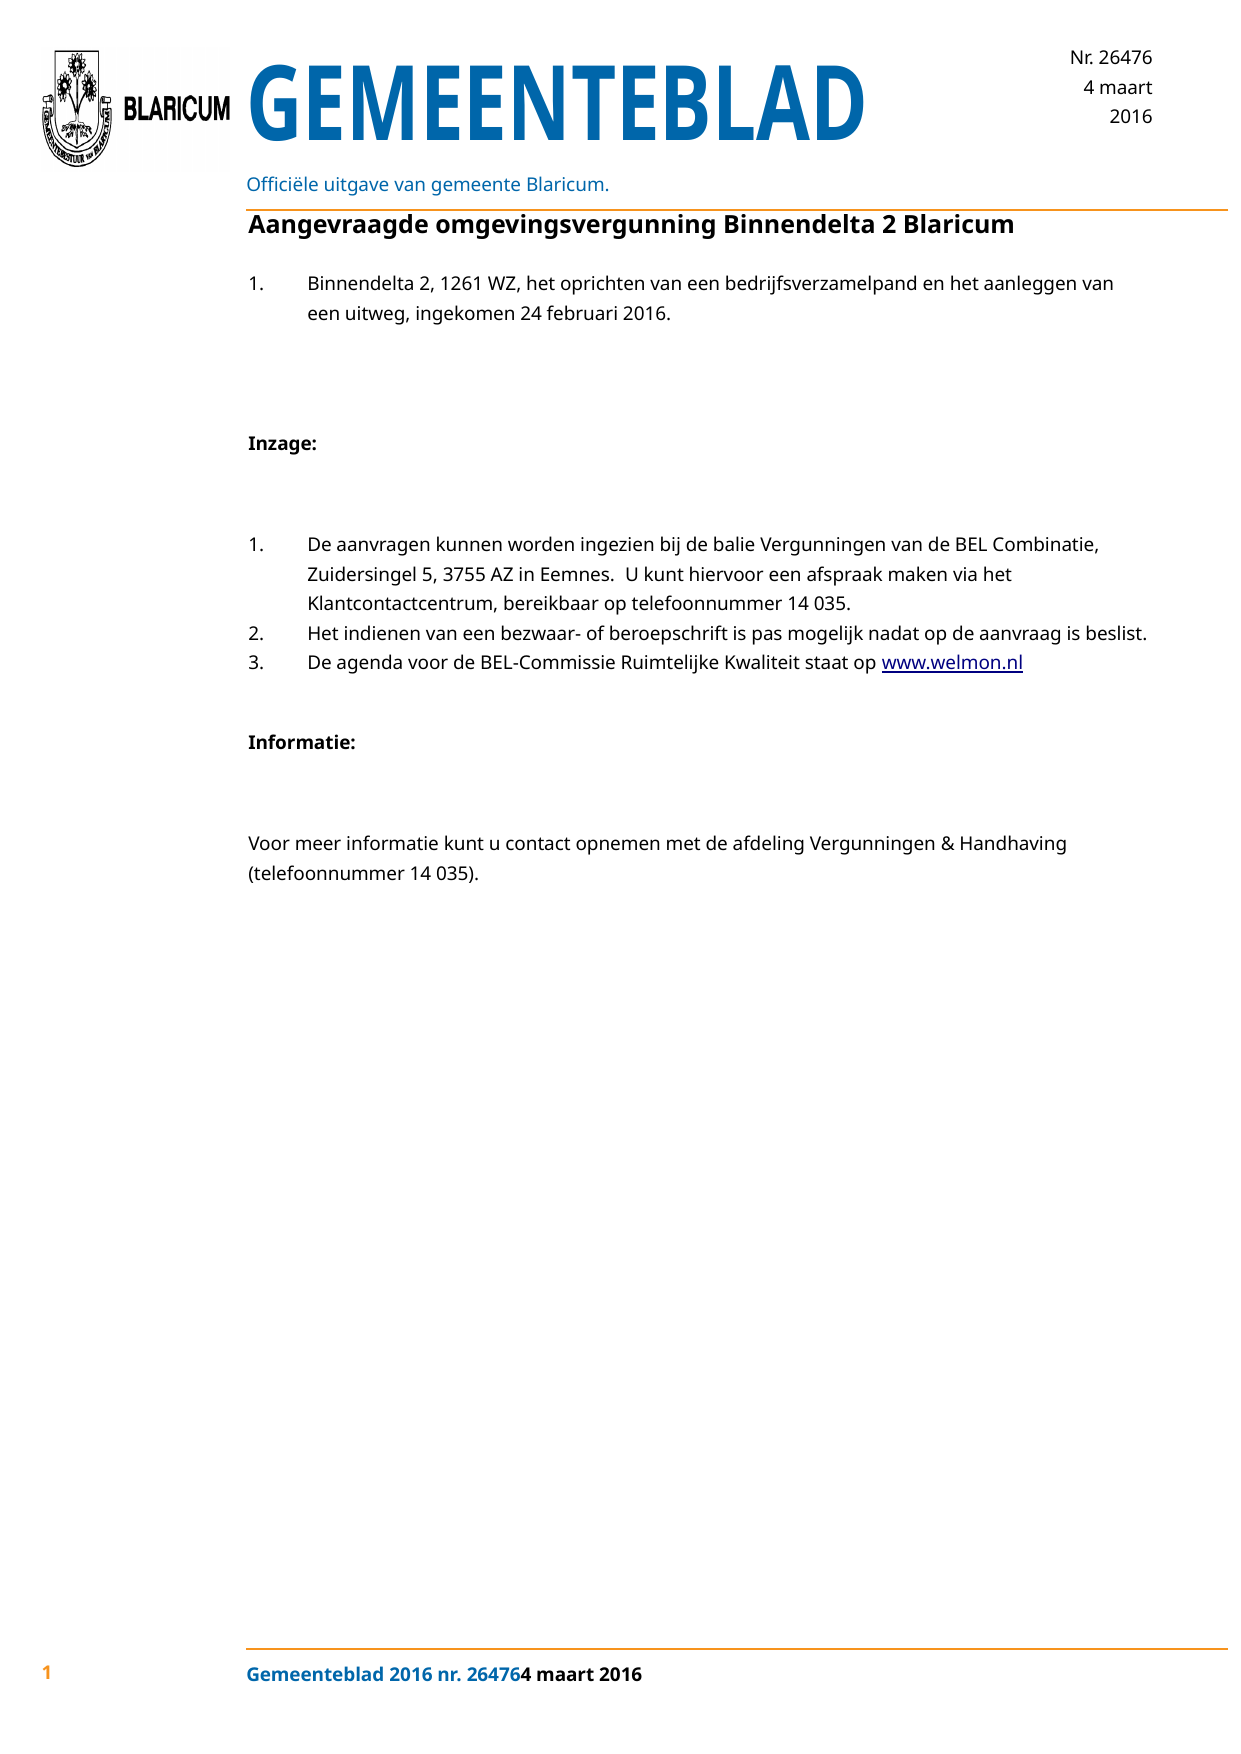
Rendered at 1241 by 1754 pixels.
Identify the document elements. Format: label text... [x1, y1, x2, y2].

text Voor meer informatie kunt u contact opnemen met de afdeling Vergunningen & Handhaving (telefoonnummer 14 035). [248, 830, 1152, 886]
picture [41, 47, 231, 172]
list De aanvragen kunnen worden ingezien bij de balie Vergunningen van de BEL Combinatie, Zuidersingel 5, 3755 AZ in Eemnes. U kunt hiervoor een afspraak maken via het Klantcontactcentrum, bereikbaar op telefoonnummer 14 035. [248, 531, 1152, 616]
text Inzage: [248, 430, 1152, 456]
list Het indienen van een bezwaar- of beroepschrift is pas mogelijk nadat op de aanvraag is beslist. [248, 620, 1152, 646]
list Binnendelta 2, 1261 WZ, het oprichten van een bedrijfsverzamelpand en het aanleggen van een uitweg, ingekomen 24 februari 2016. [248, 270, 1152, 326]
text Aangevraagde omgevingsvergunning Binnendelta 2 Blaricum [248, 211, 1152, 241]
text Informatie: [248, 729, 1152, 755]
list De agenda voor de BEL-Commissie Ruimtelijke Kwaliteit staat op www.welmon.nl [248, 649, 1152, 675]
